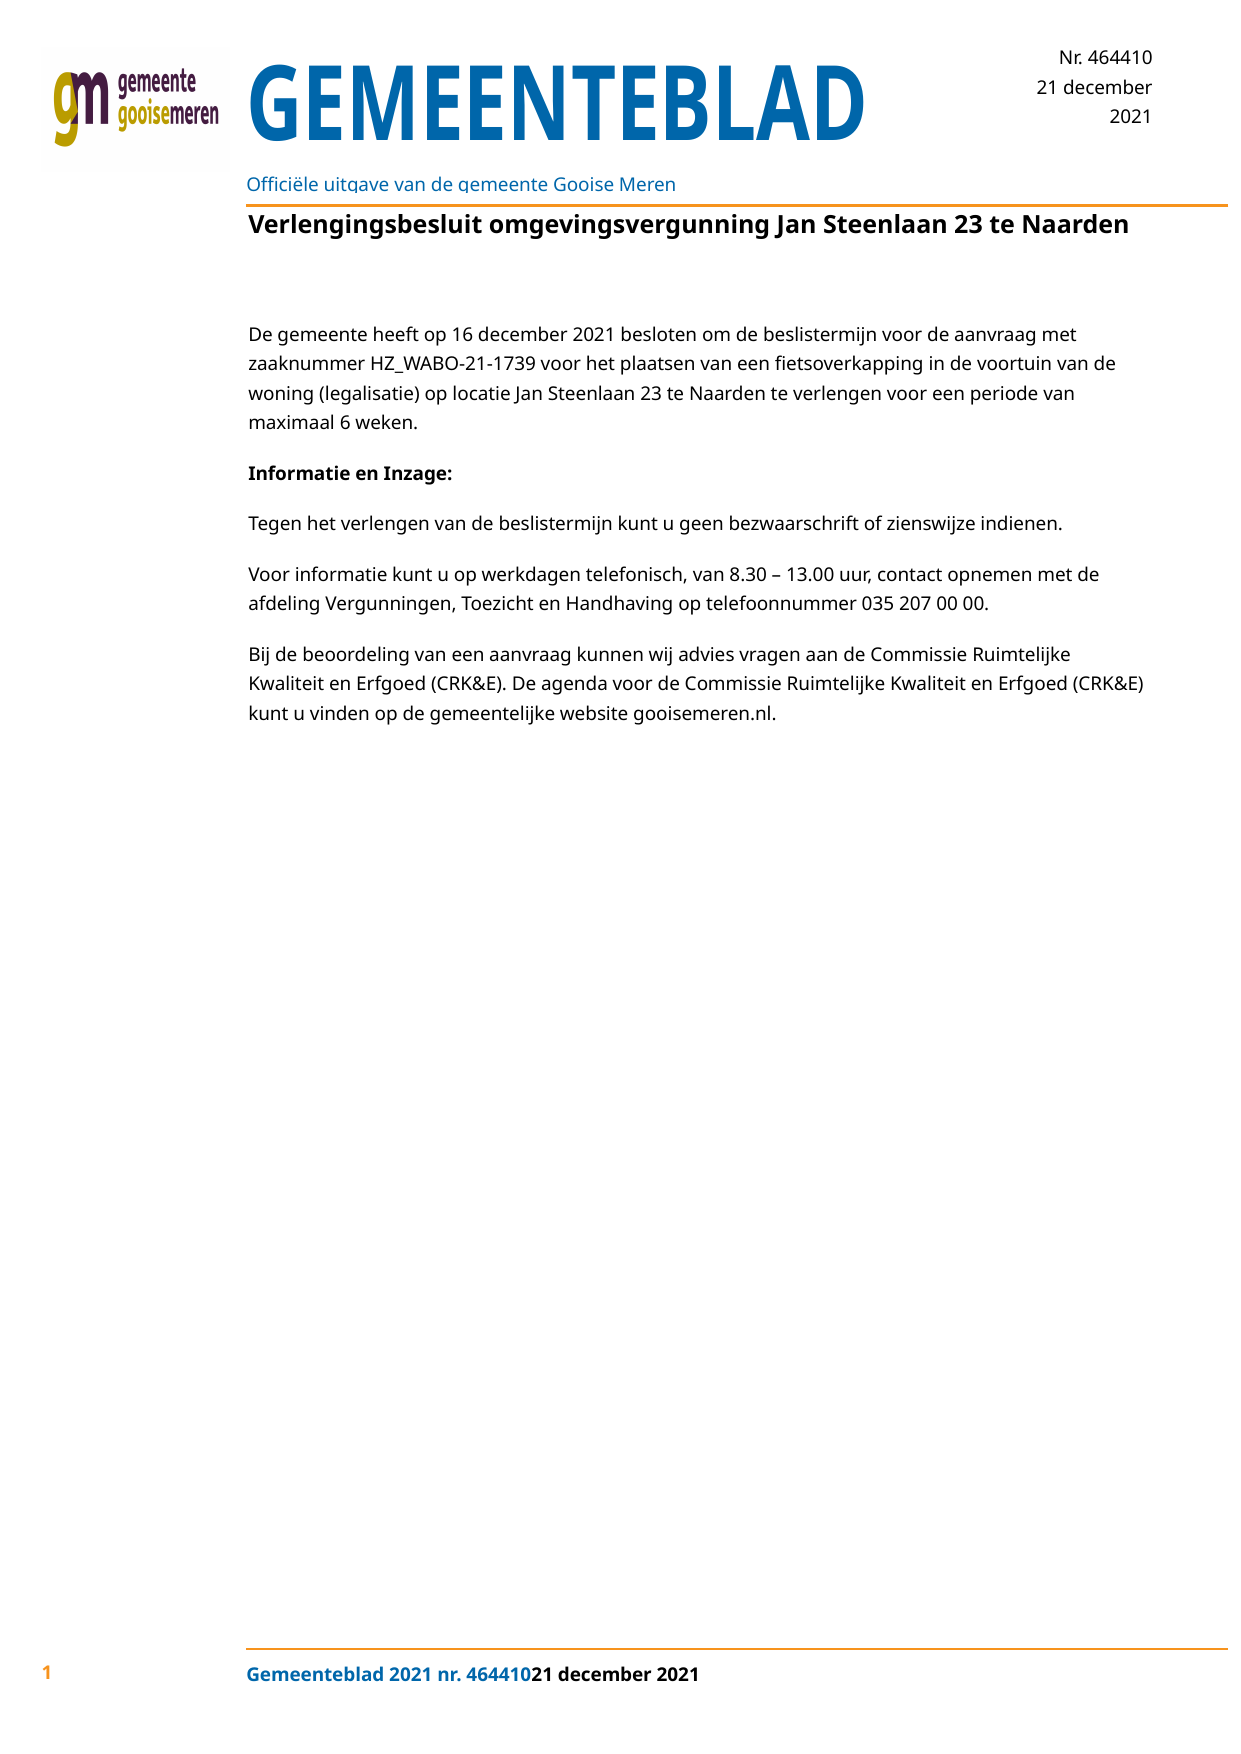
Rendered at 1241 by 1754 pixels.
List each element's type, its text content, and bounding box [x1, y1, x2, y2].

text Tegen het verlengen van de beslistermijn kunt u geen bezwaarschrift of zienswijze indienen. [248, 510, 1152, 536]
text Bij de beoordeling van een aanvraag kunnen wij advies vragen aan de Commissie Ruimtelijke Kwaliteit en Erfgoed (CRK&E). De agenda voor de Commissie Ruimtelijke Kwaliteit en Erfgoed (CRK&E) kunt u vinden op de gemeentelijke website gooisemeren.nl. [248, 641, 1152, 726]
text De gemeente heeft op 16 december 2021 besloten om de beslistermijn voor de aanvraag met zaaknummer HZ_WABO-21-1739 voor het plaatsen van een fietsoverkapping in de voortuin van de woning (legalisatie) op locatie Jan Steenlaan 23 te Naarden te verlengen voor een periode van maximaal 6 weken. [248, 321, 1152, 435]
text Informatie en Inzage: [248, 460, 1152, 486]
picture [41, 47, 231, 172]
text Verlengingsbesluit omgevingsvergunning Jan Steenlaan 23 te Naarden [248, 207, 1152, 241]
text Voor informatie kunt u op werkdagen telefonisch, van 8.30 – 13.00 uur, contact opnemen met de afdeling Vergunningen, Toezicht en Handhaving op telefoonnummer 035 207 00 00. [248, 561, 1152, 616]
